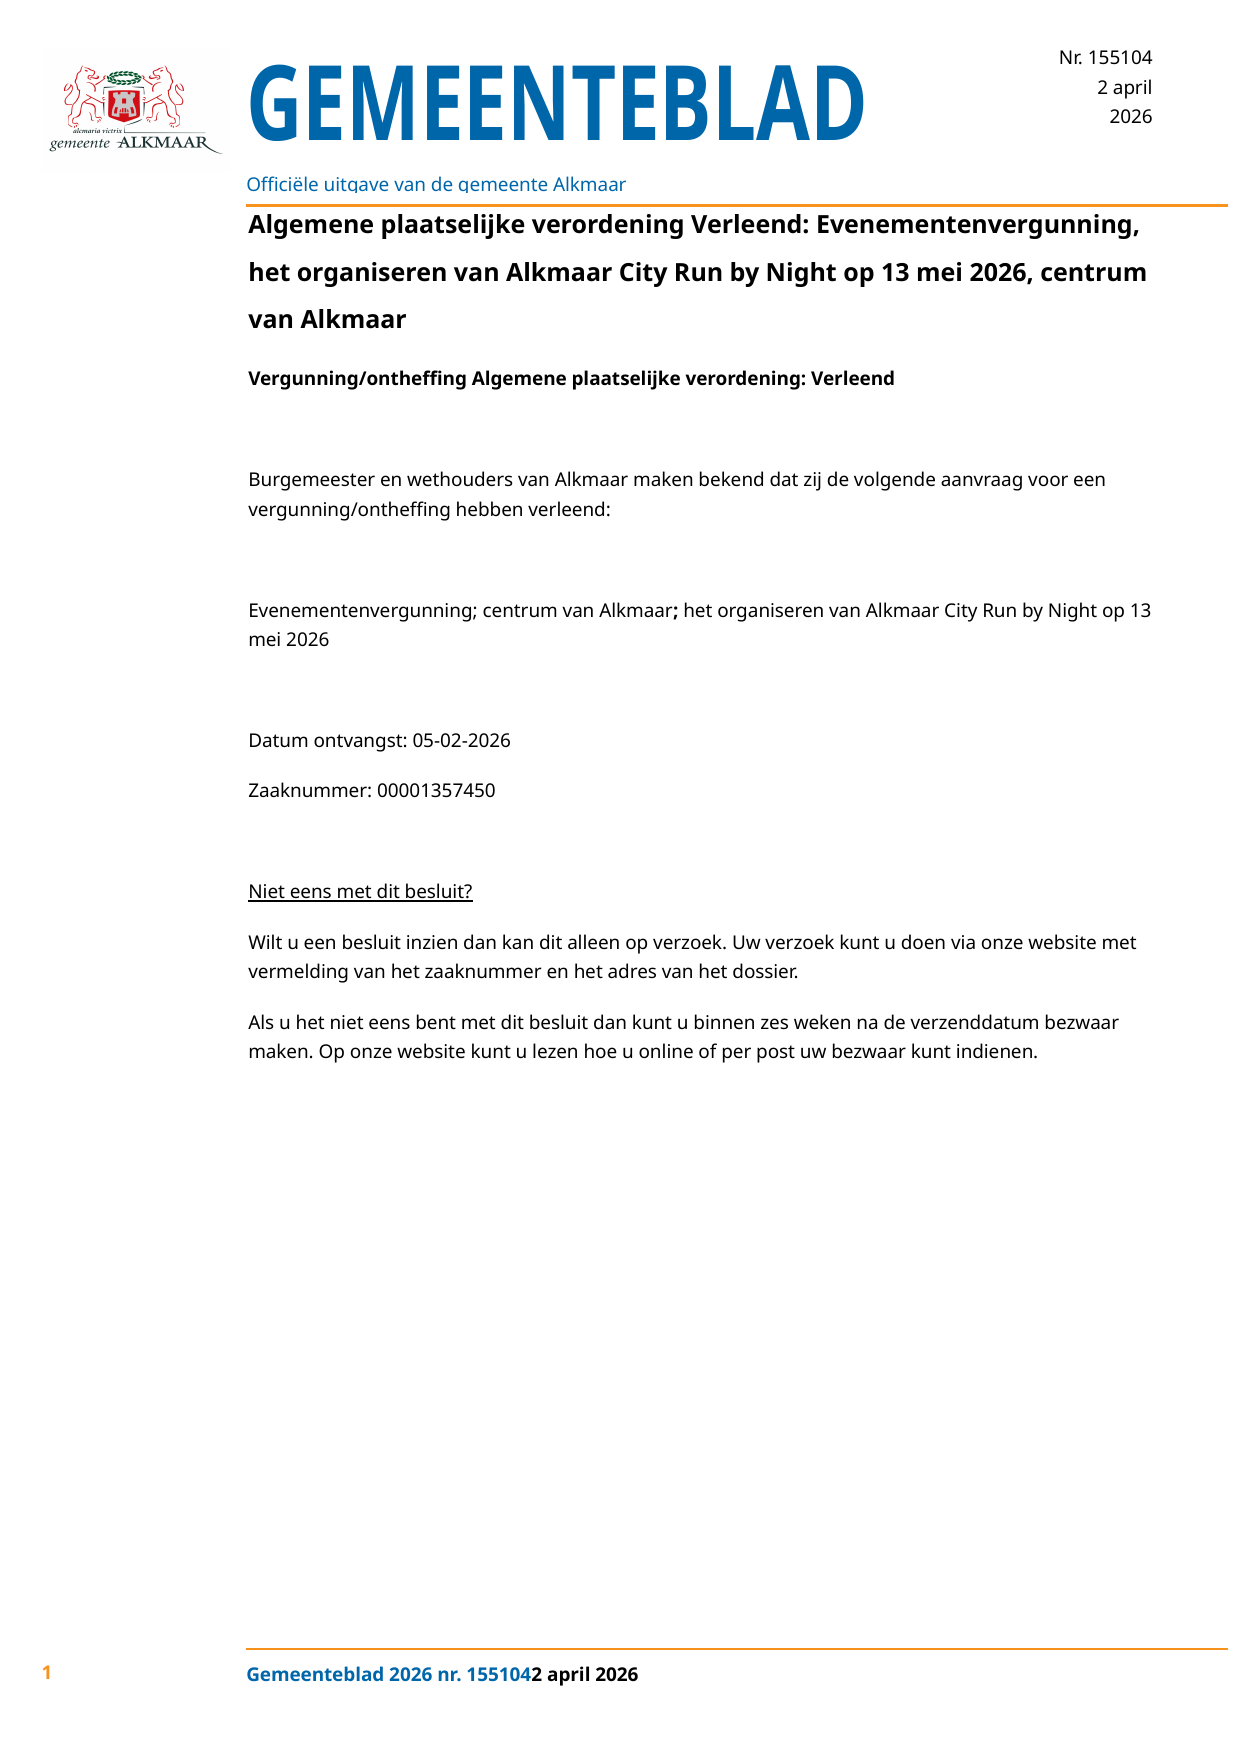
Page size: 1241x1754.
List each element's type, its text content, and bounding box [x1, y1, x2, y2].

text Als u het niet eens bent met dit besluit dan kunt u binnen zes weken na de verzenddatum bezwaar maken. Op onze website kunt u lezen hoe u online of per post uw bezwaar kunt indienen. [248, 1009, 1152, 1064]
text Datum ontvangst: 05-02-2026 [248, 727, 1152, 753]
picture [41, 47, 231, 172]
text Zaaknummer: 00001357450 [248, 778, 1152, 803]
text Evenementenvergunning; centrum van Alkmaar; het organiseren van Alkmaar City Run by Night op 13 mei 2026 [248, 597, 1152, 652]
text Vergunning/ontheffing Algemene plaatselijke verordening: Verleend [248, 366, 1152, 391]
text Wilt u een besluit inzien dan kan dit alleen op verzoek. Uw verzoek kunt u doen via onze website met vermelding van het zaaknummer en het adres van het dossier. [248, 929, 1152, 984]
text Niet eens met dit besluit? [248, 878, 1152, 904]
text Burgemeester en wethouders van Alkmaar maken bekend dat zij de volgende aanvraag voor een vergunning/ontheffing hebben verleend: [248, 466, 1152, 522]
text Algemene plaatselijke verordening Verleend: Evenementenvergunning, het organiseren van Alkmaar City Run by Night op 13 mei 2026, centrum van Alkmaar [248, 207, 1152, 336]
